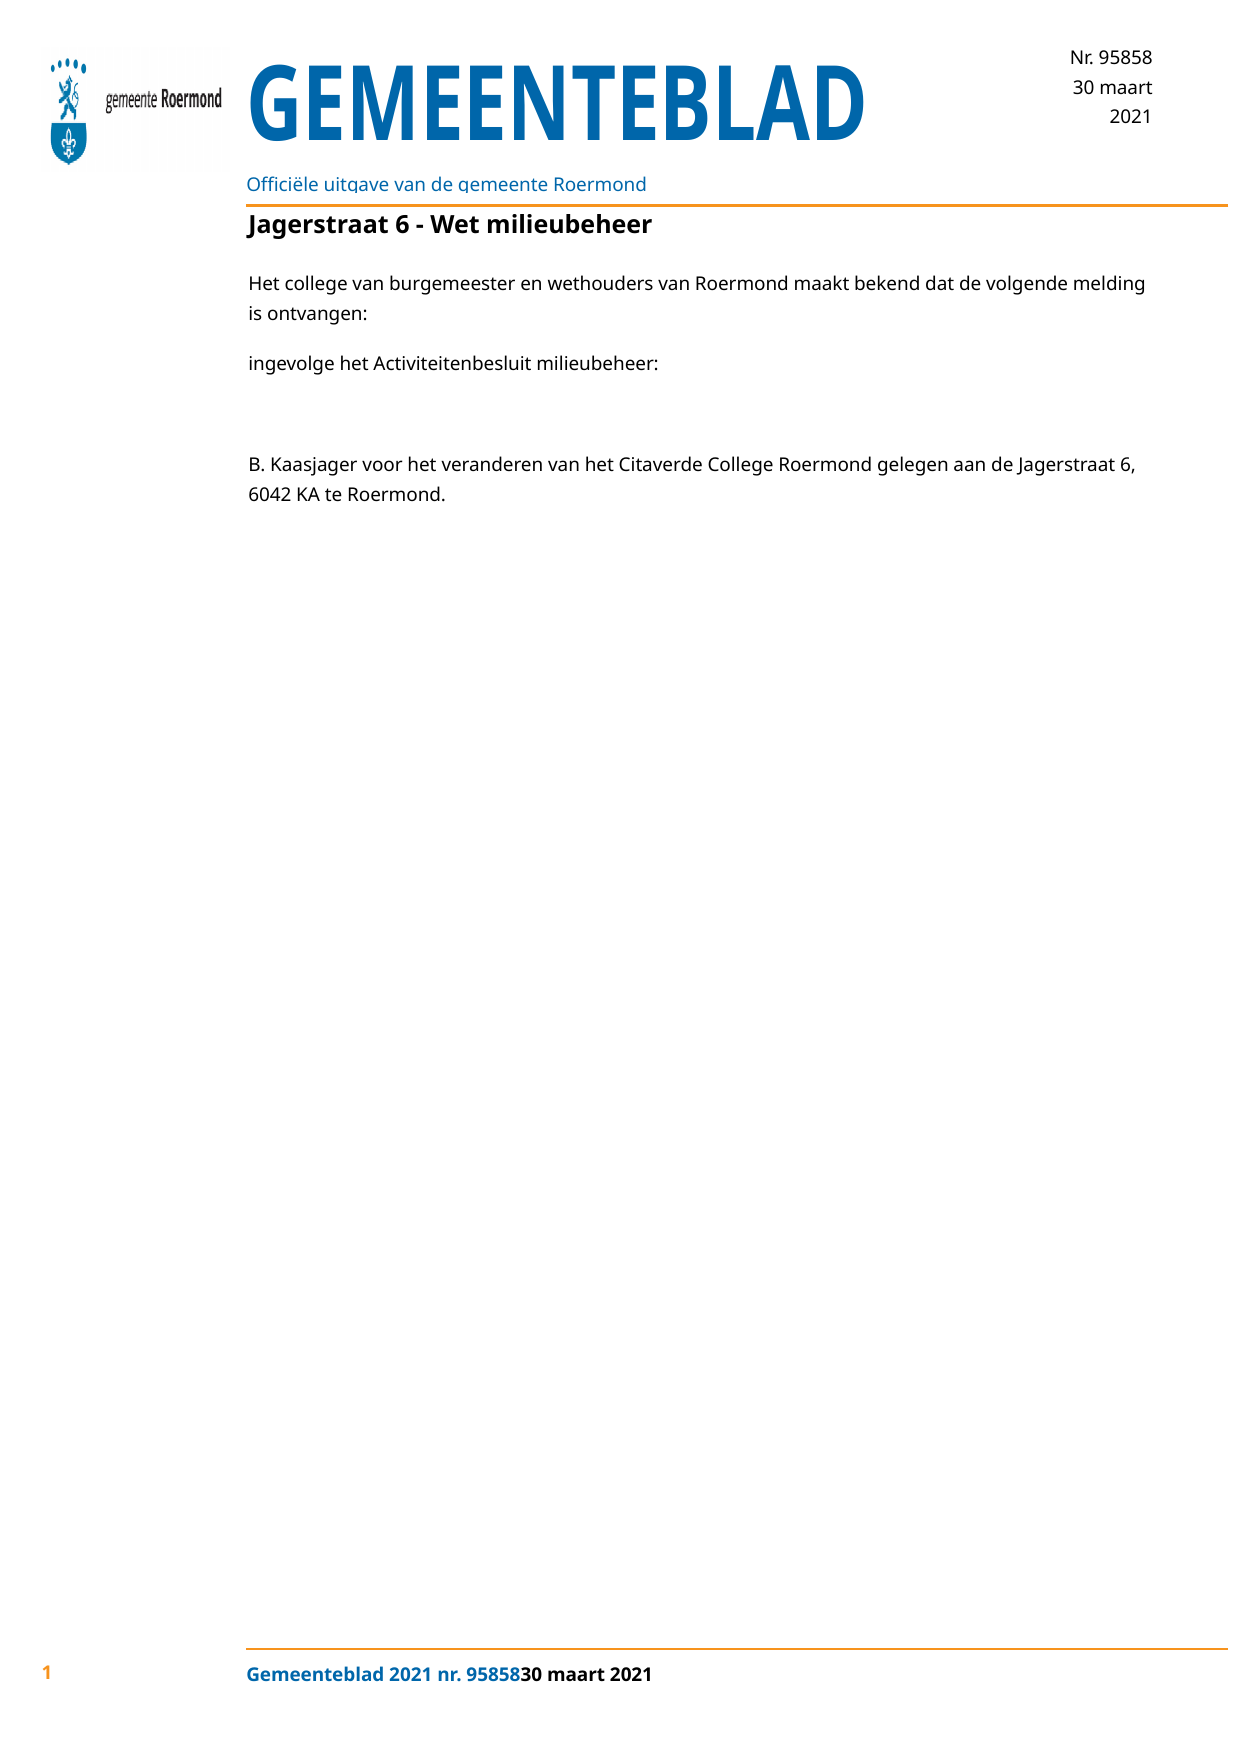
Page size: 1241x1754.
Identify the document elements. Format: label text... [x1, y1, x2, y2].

text Het college van burgemeester en wethouders van Roermond maakt bekend dat de volgende melding is ontvangen: [248, 270, 1152, 326]
picture [41, 47, 231, 172]
text Jagerstraat 6 - Wet milieubeheer [248, 207, 1152, 241]
text ingevolge het Activiteitenbesluit milieubeheer: [248, 350, 1152, 376]
text B. Kaasjager voor het veranderen van het Citaverde College Roermond gelegen aan de Jagerstraat 6, 6042 KA te Roermond. [248, 451, 1152, 506]
